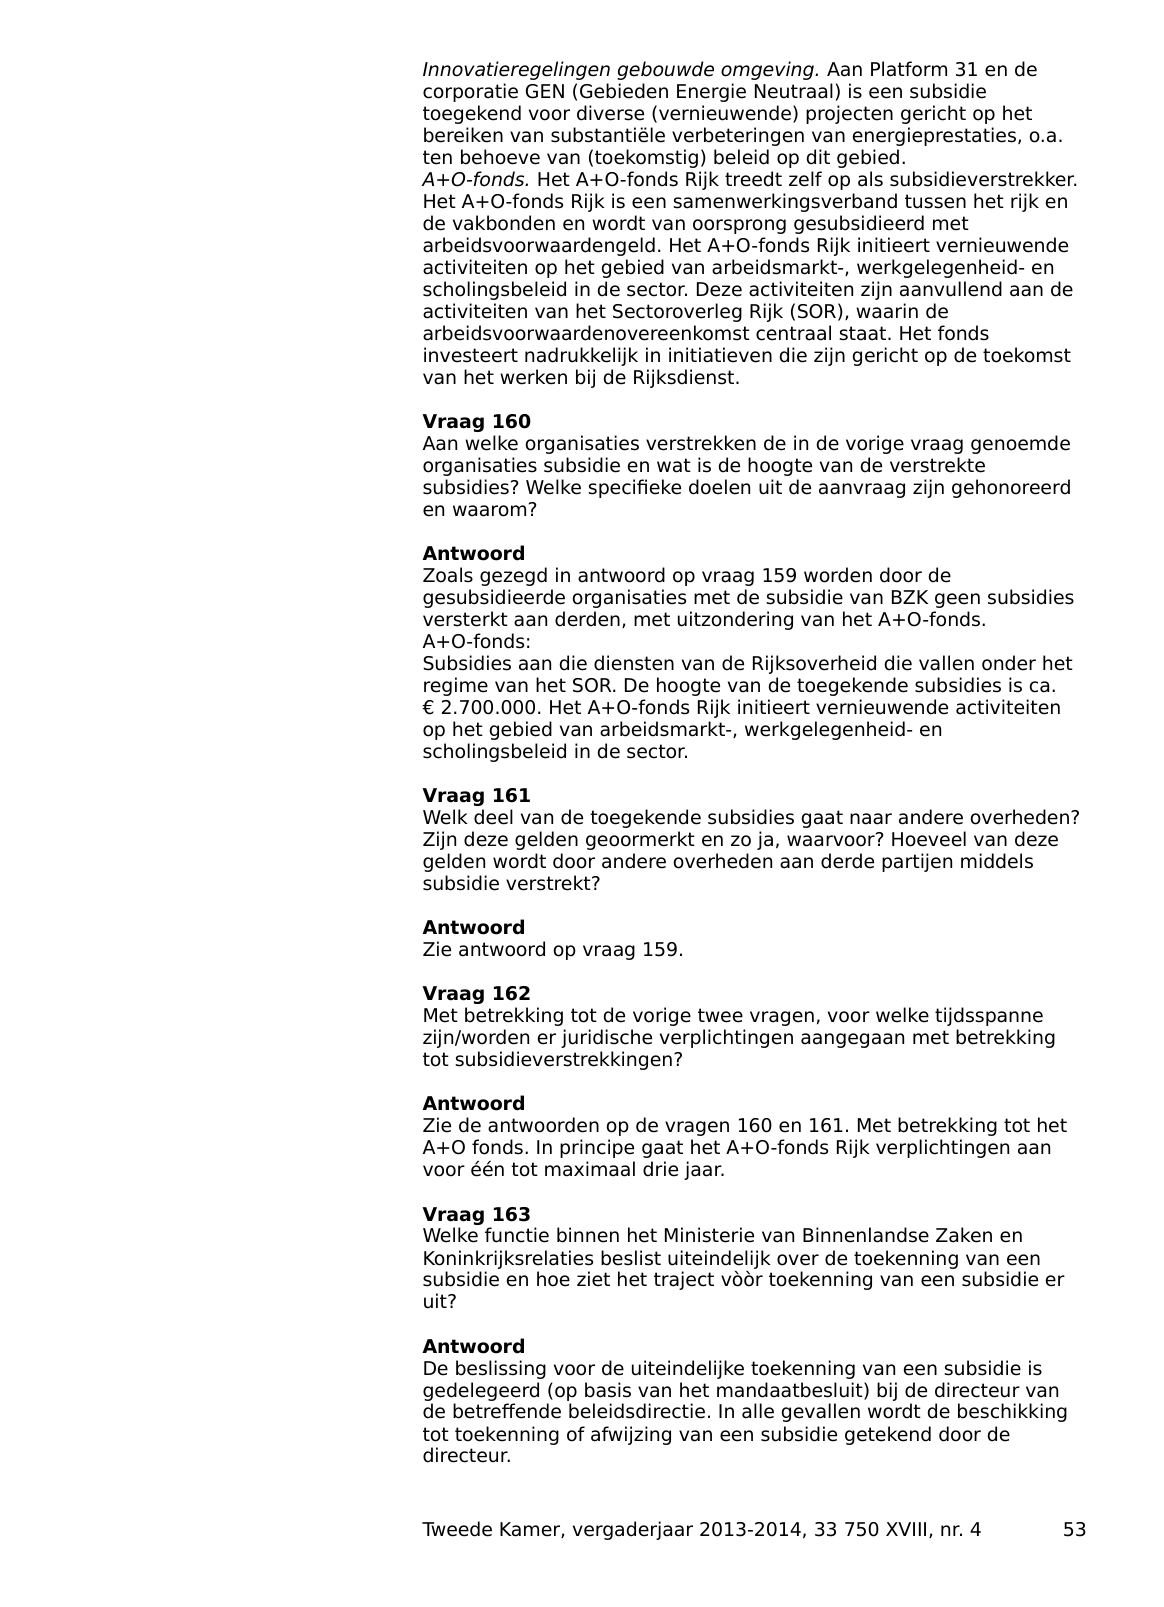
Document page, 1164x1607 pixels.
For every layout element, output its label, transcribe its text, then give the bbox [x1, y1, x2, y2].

text Vraag 163 [422, 1203, 1087, 1225]
text Vraag 160 [422, 411, 1087, 433]
text Antwoord [422, 1093, 1087, 1115]
text Zie antwoord op vraag 159. [422, 939, 1087, 961]
text Met betrekking tot de vorige twee vragen, voor welke tijdsspanne zijn/worden er juridische verplichtingen aangegaan met betrekking tot subsidieverstrekkingen? [422, 1005, 1087, 1071]
text Welk deel van de toegekende subsidies gaat naar andere overheden? Zijn deze gelden geoormerkt en zo ja, waarvoor? Hoeveel van deze gelden wordt door andere overheden aan derde partijen middels subsidie verstrekt? [422, 807, 1087, 895]
text Innovatieregelingen gebouwde omgeving. Aan Platform 31 en de corporatie GEN (Gebieden Energie Neutraal) is een subsidie toegekend voor diverse (vernieuwende) projecten gericht op het bereiken van substantiële verbeteringen van energieprestaties, o.a. ten behoeve van (toekomstig) beleid op dit gebied. [422, 59, 1087, 169]
text A+O-fonds. Het A+O-fonds Rijk treedt zelf op als subsidieverstrekker. Het A+O-fonds Rijk is een samenwerkingsverband tussen het rijk en de vakbonden en wordt van oorsprong gesubsidieerd met arbeidsvoorwaardengeld. Het A+O-fonds Rijk initieert vernieuwende activiteiten op het gebied van arbeidsmarkt-, werkgelegenheid- en scholingsbeleid in de sector. Deze activiteiten zijn aanvullend aan de activiteiten van het Sectoroverleg Rijk (SOR), waarin de arbeidsvoorwaardenovereenkomst centraal staat. Het fonds investeert nadrukkelijk in initiatieven die zijn gericht op de toekomst van het werken bij de Rijksdienst. [422, 169, 1087, 389]
text Antwoord [422, 917, 1087, 939]
text Aan welke organisaties verstrekken de in de vorige vraag genoemde organisaties subsidie en wat is de hoogte van de verstrekte subsidies? Welke specifieke doelen uit de aanvraag zijn gehonoreerd en waarom? [422, 433, 1087, 521]
text Antwoord [422, 543, 1087, 565]
text Vraag 162 [422, 983, 1087, 1005]
text Antwoord [422, 1336, 1087, 1357]
text A+O-fonds: [422, 631, 1087, 653]
text Vraag 161 [422, 785, 1087, 807]
text Welke functie binnen het Ministerie van Binnenlandse Zaken en Koninkrijksrelaties beslist uiteindelijk over de toekenning van een subsidie en hoe ziet het traject vòòr toekenning van een subsidie er uit? [422, 1225, 1087, 1313]
text De beslissing voor de uiteindelijke toekenning van een subsidie is gedelegeerd (op basis van het mandaatbesluit) bij de directeur van de betreffende beleidsdirectie. In alle gevallen wordt de beschikking tot toekenning of afwijzing van een subsidie getekend door de directeur. [422, 1357, 1087, 1467]
text Zoals gezegd in antwoord op vraag 159 worden door de gesubsidieerde organisaties met de subsidie van BZK geen subsidies versterkt aan derden, met uitzondering van het A+O-fonds. [422, 565, 1087, 631]
text Subsidies aan die diensten van de Rijksoverheid die vallen onder het regime van het SOR. De hoogte van de toegekende subsidies is ca. € 2.700.000. Het A+O-fonds Rijk initieert vernieuwende activiteiten op het gebied van arbeidsmarkt-, werkgelegenheid- en scholingsbeleid in de sector. [422, 653, 1087, 763]
text Zie de antwoorden op de vragen 160 en 161. Met betrekking tot het A+O fonds. In principe gaat het A+O-fonds Rijk verplichtingen aan voor één tot maximaal drie jaar. [422, 1115, 1087, 1181]
